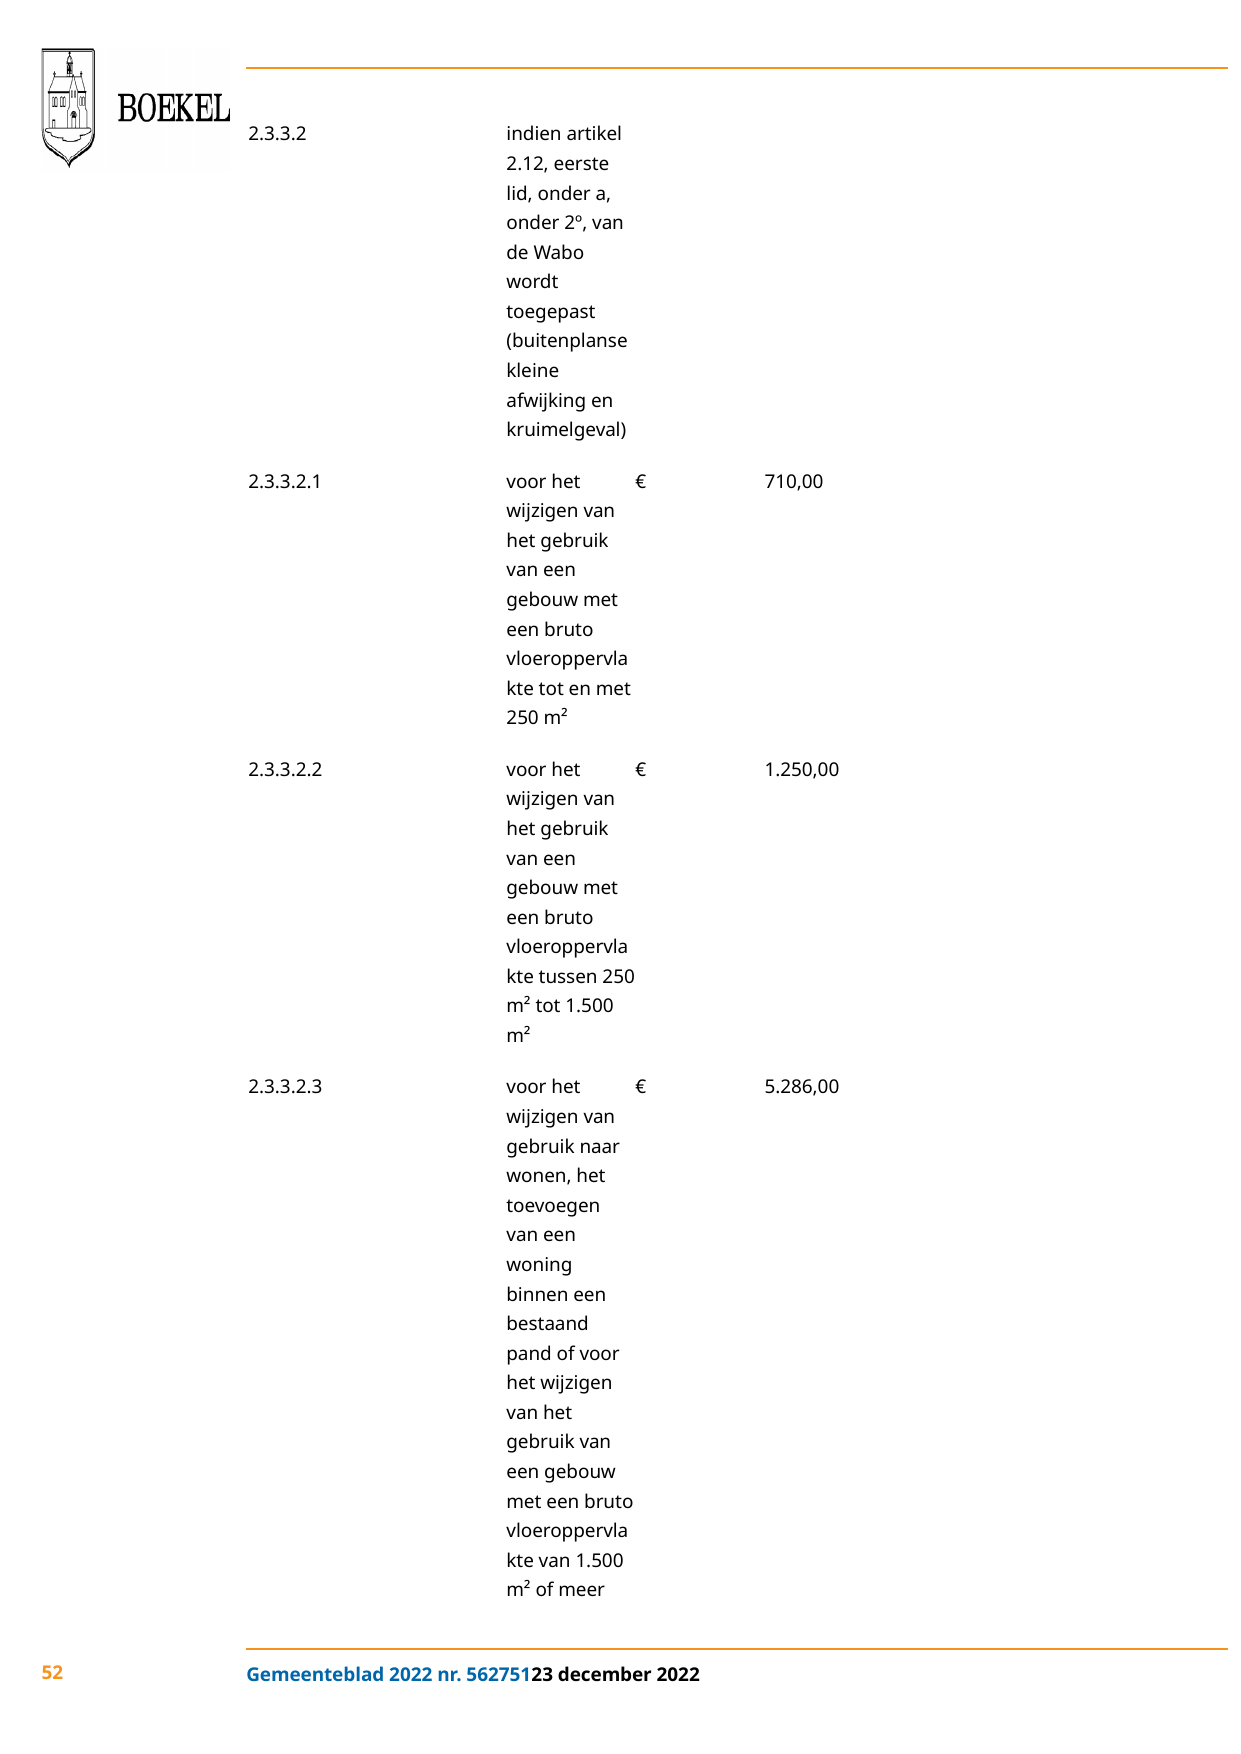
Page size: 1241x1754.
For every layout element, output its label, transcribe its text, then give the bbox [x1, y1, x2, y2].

table_cell [764, 730, 1022, 756]
table_cell 710,00 [764, 468, 1022, 730]
table_cell [635, 121, 764, 442]
table_cell [635, 95, 764, 121]
table_cell 5.286,00 [764, 1074, 1022, 1602]
table_cell voor het wijzigen van gebruik naar wonen, het toevoegen van een woning binnen een bestaand pand of voor het wijzigen van het gebruik van een gebouw met een bruto vloeroppervlakte van 1.500 m² of meer [506, 1074, 635, 1602]
table_cell 1.250,00 [764, 756, 1022, 1048]
table_cell [764, 95, 1022, 121]
table_cell [248, 730, 506, 756]
table_cell € [635, 756, 764, 1048]
table_cell [635, 1048, 764, 1074]
table_cell € [635, 1074, 764, 1602]
table_cell [764, 442, 1022, 468]
table_cell [248, 95, 506, 121]
table_cell [635, 442, 764, 468]
table_cell [764, 121, 1022, 442]
table_cell [248, 1048, 506, 1074]
table_cell [248, 442, 506, 468]
table_cell [506, 730, 635, 756]
table_cell voor het wijzigen van het gebruik van een gebouw met een bruto vloeroppervlakte tussen 250 m² tot 1.500 m² [506, 756, 635, 1048]
table_cell 2.3.3.2 [248, 121, 506, 442]
table_cell [506, 95, 635, 121]
table_cell 2.3.3.2.3 [248, 1074, 506, 1602]
table_cell [764, 1048, 1022, 1074]
table_cell [506, 442, 635, 468]
table_cell [506, 1048, 635, 1074]
picture [41, 47, 231, 172]
table_cell indien artikel 2.12, eerste lid, onder a, onder 2º, van de Wabo wordt toegepast (buitenplanse kleine afwijking en kruimelgeval) [506, 121, 635, 442]
table_cell € [635, 468, 764, 730]
table_cell 2.3.3.2.2 [248, 756, 506, 1048]
table_cell [635, 730, 764, 756]
table_cell 2.3.3.2.1 [248, 468, 506, 730]
table_cell voor het wijzigen van het gebruik van een gebouw met een bruto vloeroppervlakte tot en met 250 m² [506, 468, 635, 730]
